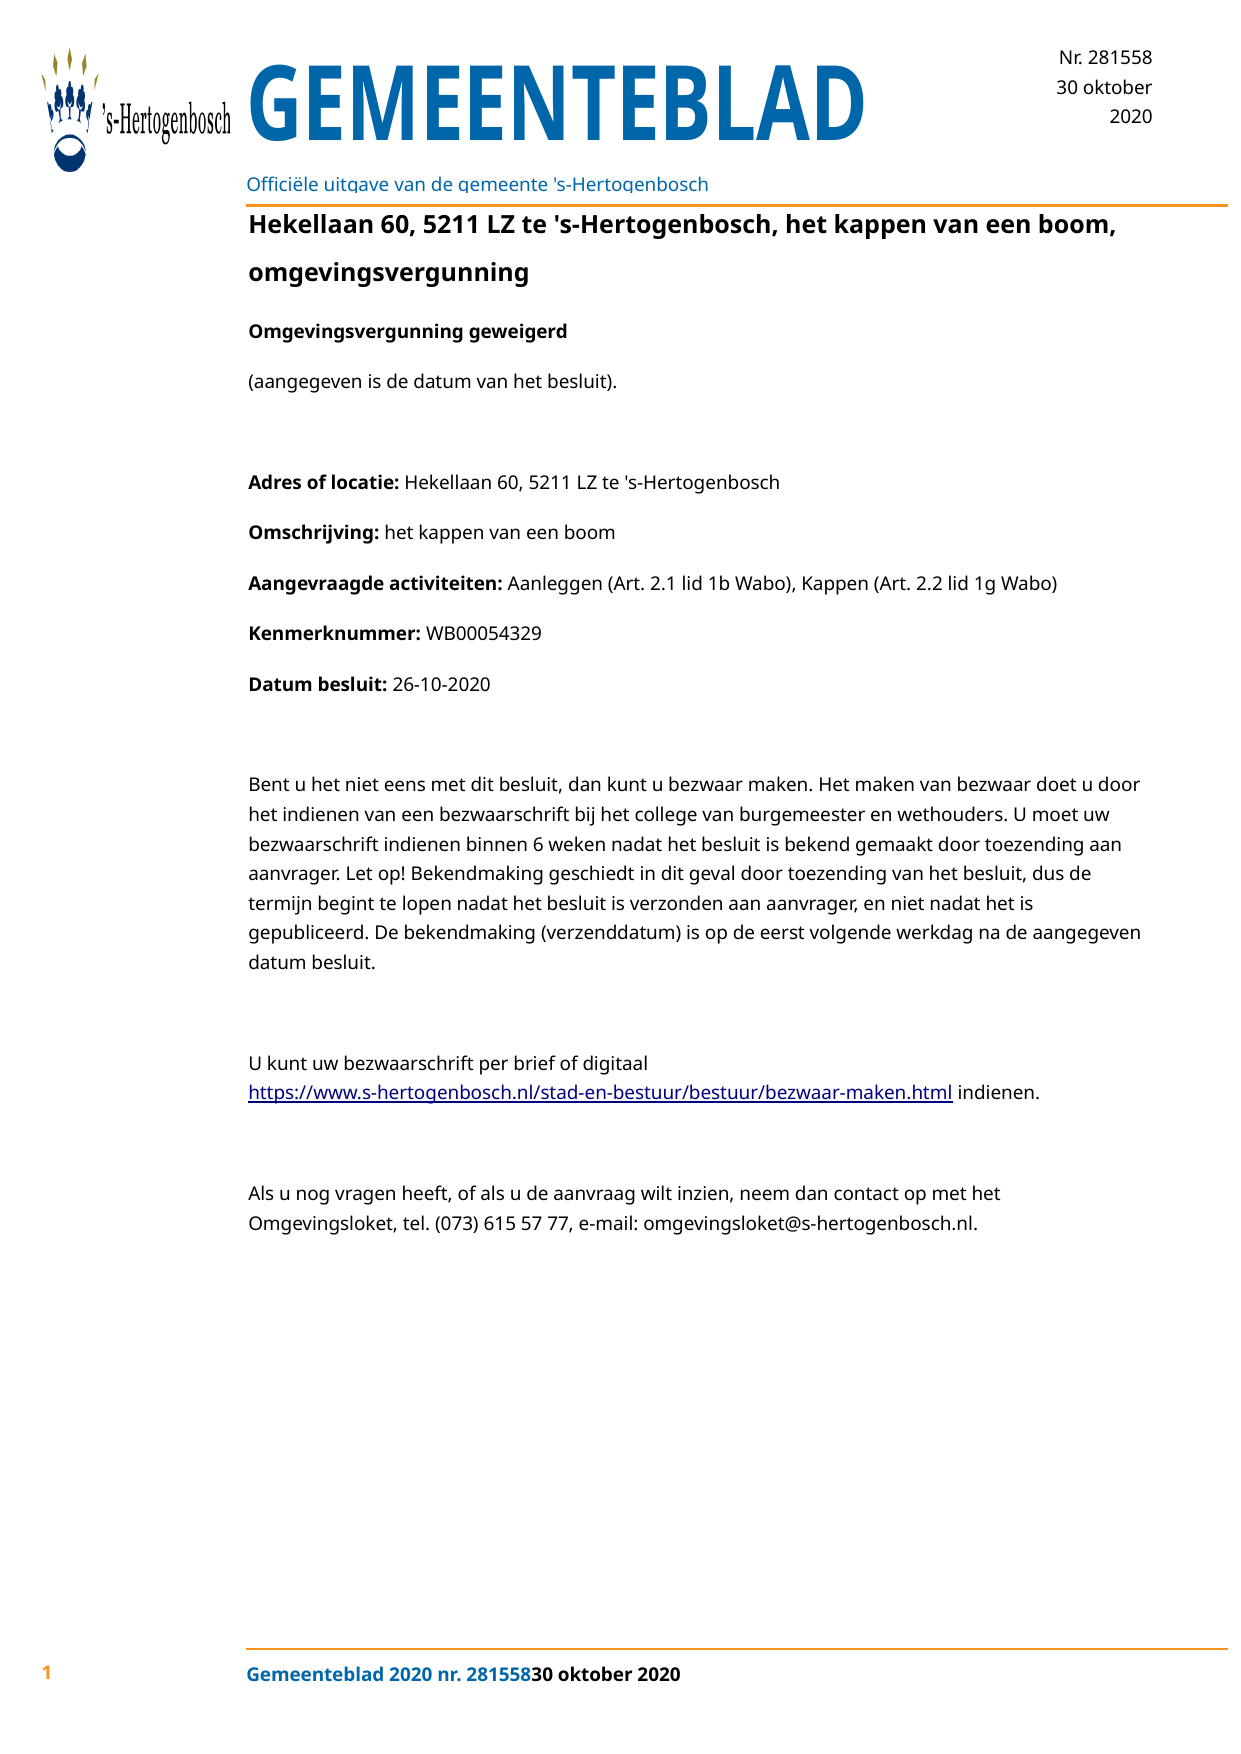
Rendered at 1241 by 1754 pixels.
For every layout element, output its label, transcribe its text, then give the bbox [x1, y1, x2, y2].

text Datum besluit: 26-10-2020 [248, 671, 1152, 697]
text Aangevraagde activiteiten: Aanleggen (Art. 2.1 lid 1b Wabo), Kappen (Art. 2.2 lid 1g Wabo) [248, 570, 1152, 596]
text Bent u het niet eens met dit besluit, dan kunt u bezwaar maken. Het maken van bezwaar doet u door het indienen van een bezwaarschrift bij het college van burgemeester en wethouders. U moet uw bezwaarschrift indienen binnen 6 weken nadat het besluit is bekend gemaakt door toezending aan aanvrager. Let op! Bekendmaking geschiedt in dit geval door toezending van het besluit, dus de termijn begint te lopen nadat het besluit is verzonden aan aanvrager, en niet nadat het is gepubliceerd. De bekendmaking (verzenddatum) is op de eerst volgende werkdag na de aangegeven datum besluit. [248, 772, 1152, 975]
picture [41, 47, 231, 172]
text Als u nog vragen heeft, of als u de aanvraag wilt inzien, neem dan contact op met het Omgevingsloket, tel. (073) 615 57 77, e-mail: omgevingsloket@s-hertogenbosch.nl. [248, 1180, 1152, 1236]
text Hekellaan 60, 5211 LZ te 's-Hertogenbosch, het kappen van een boom, omgevingsvergunning [248, 207, 1152, 288]
text Omschrijving: het kappen van een boom [248, 519, 1152, 545]
text (aangegeven is de datum van het besluit). [248, 368, 1152, 394]
text Omgevingsvergunning geweigerd [248, 318, 1152, 344]
text U kunt uw bezwaarschrift per brief of digitaal https://www.s-hertogenbosch.nl/stad-en-bestuur/bestuur/bezwaar-maken.html indienen. [248, 1050, 1152, 1105]
text Adres of locatie: Hekellaan 60, 5211 LZ te 's-Hertogenbosch [248, 469, 1152, 495]
text Kenmerknummer: WB00054329 [248, 620, 1152, 646]
